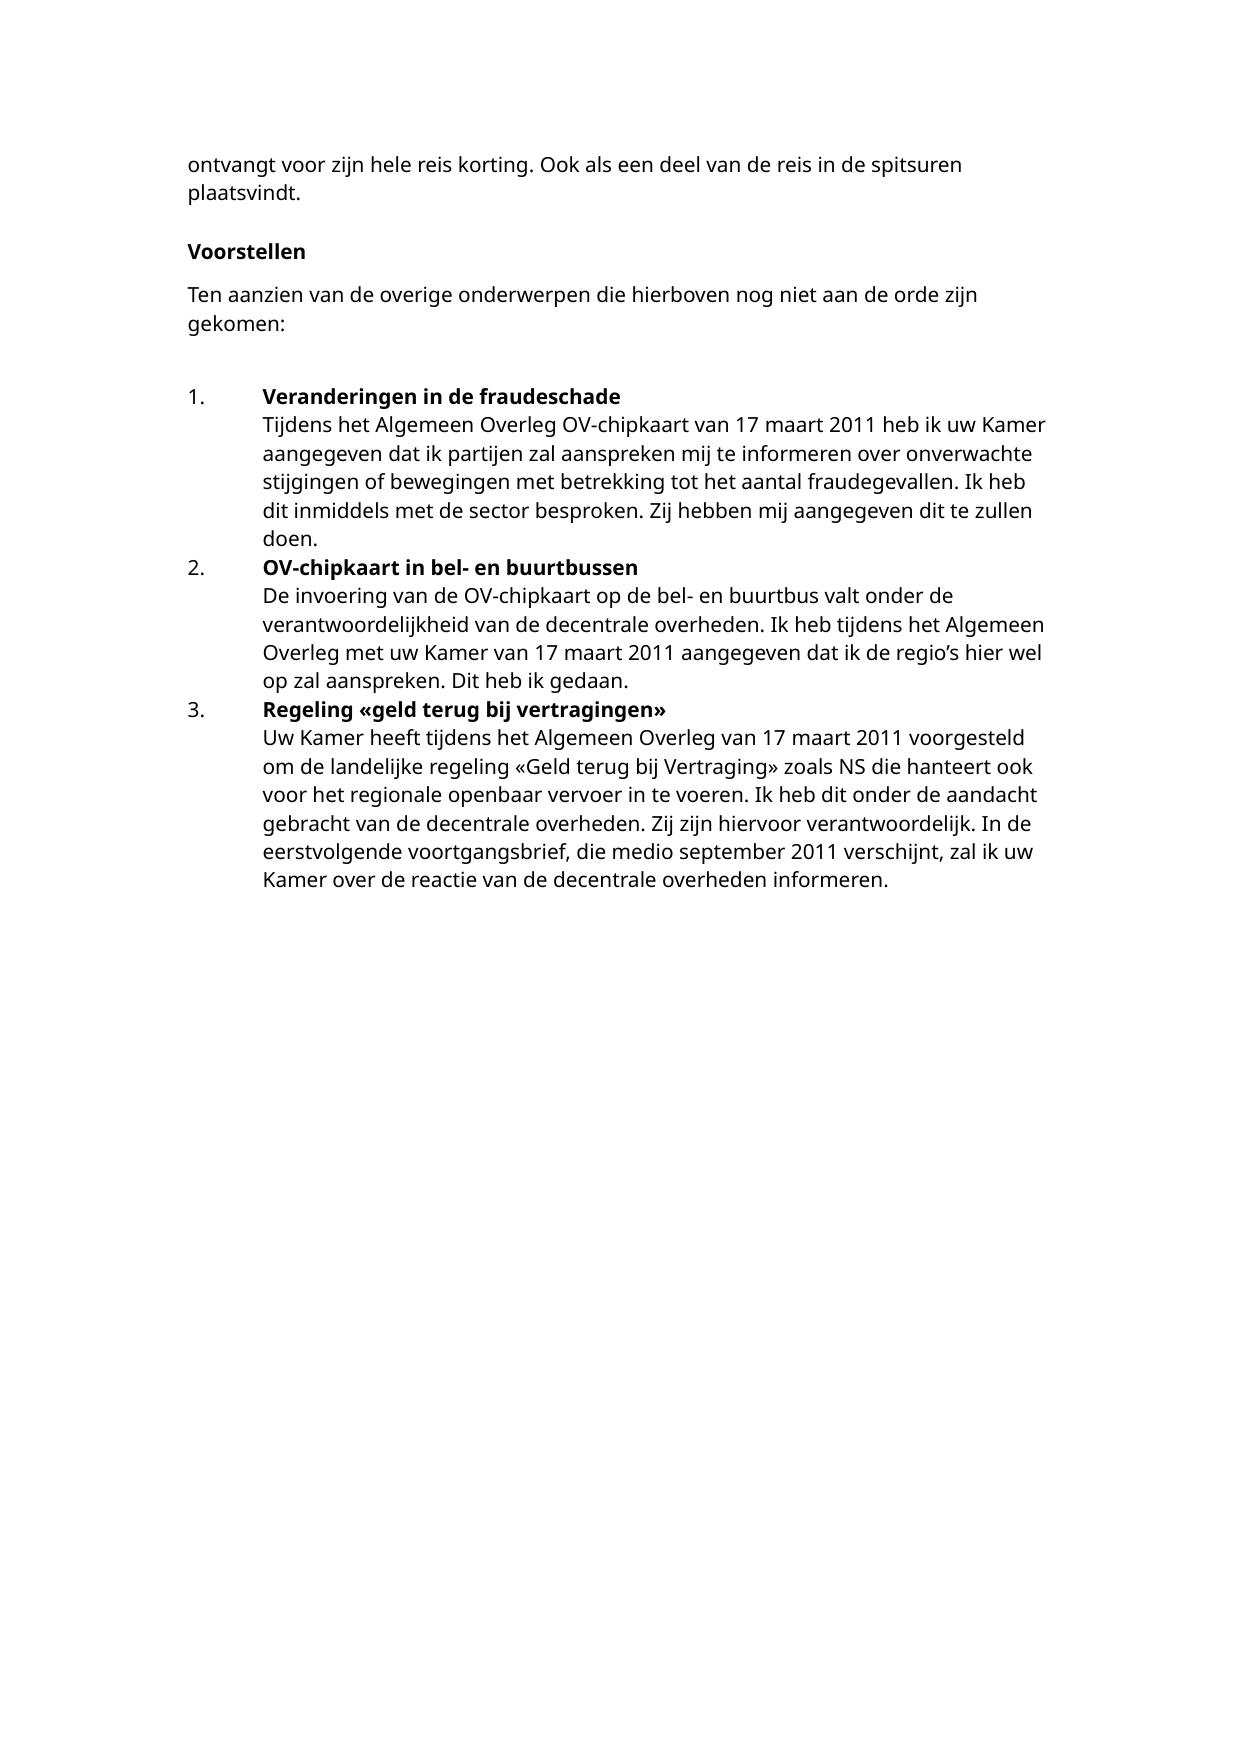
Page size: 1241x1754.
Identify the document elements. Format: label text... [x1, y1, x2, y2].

list Regeling «geld terug bij vertragingen» [187, 695, 1053, 723]
text Ten aanzien van de overige onderwerpen die hierboven nog niet aan de orde zijn gekomen: [187, 280, 1053, 337]
list Veranderingen in de fraudeschade [187, 382, 1053, 411]
list OV-chipkaart in bel- en buurtbussen [187, 553, 1053, 581]
text Voorstellen [187, 237, 1053, 265]
list Tijdens het Algemeen Overleg OV-chipkaart van 17 maart 2011 heb ik uw Kamer aangegeven dat ik partijen zal aanspreken mij te informeren over onverwachte stijgingen of bewegingen met betrekking tot het aantal fraudegevallen. Ik heb dit inmiddels met de sector besproken. Zij hebben mij aangegeven dit te zullen doen. [187, 411, 1053, 553]
text ontvangt voor zijn hele reis korting. Ook als een deel van de reis in de spitsuren plaatsvindt. [187, 150, 1053, 207]
list Uw Kamer heeft tijdens het Algemeen Overleg van 17 maart 2011 voorgesteld om de landelijke regeling «Geld terug bij Vertraging» zoals NS die hanteert ook voor het regionale openbaar vervoer in te voeren. Ik heb dit onder de aandacht gebracht van de decentrale overheden. Zij zijn hiervoor verantwoordelijk. In de eerstvolgende voortgangsbrief, die medio september 2011 verschijnt, zal ik uw Kamer over de reactie van de decentrale overheden informeren. [187, 723, 1053, 894]
list De invoering van de OV-chipkaart op de bel- en buurtbus valt onder de verantwoordelijkheid van de decentrale overheden. Ik heb tijdens het Algemeen Overleg met uw Kamer van 17 maart 2011 aangegeven dat ik de regio’s hier wel op zal aanspreken. Dit heb ik gedaan. [187, 581, 1053, 695]
